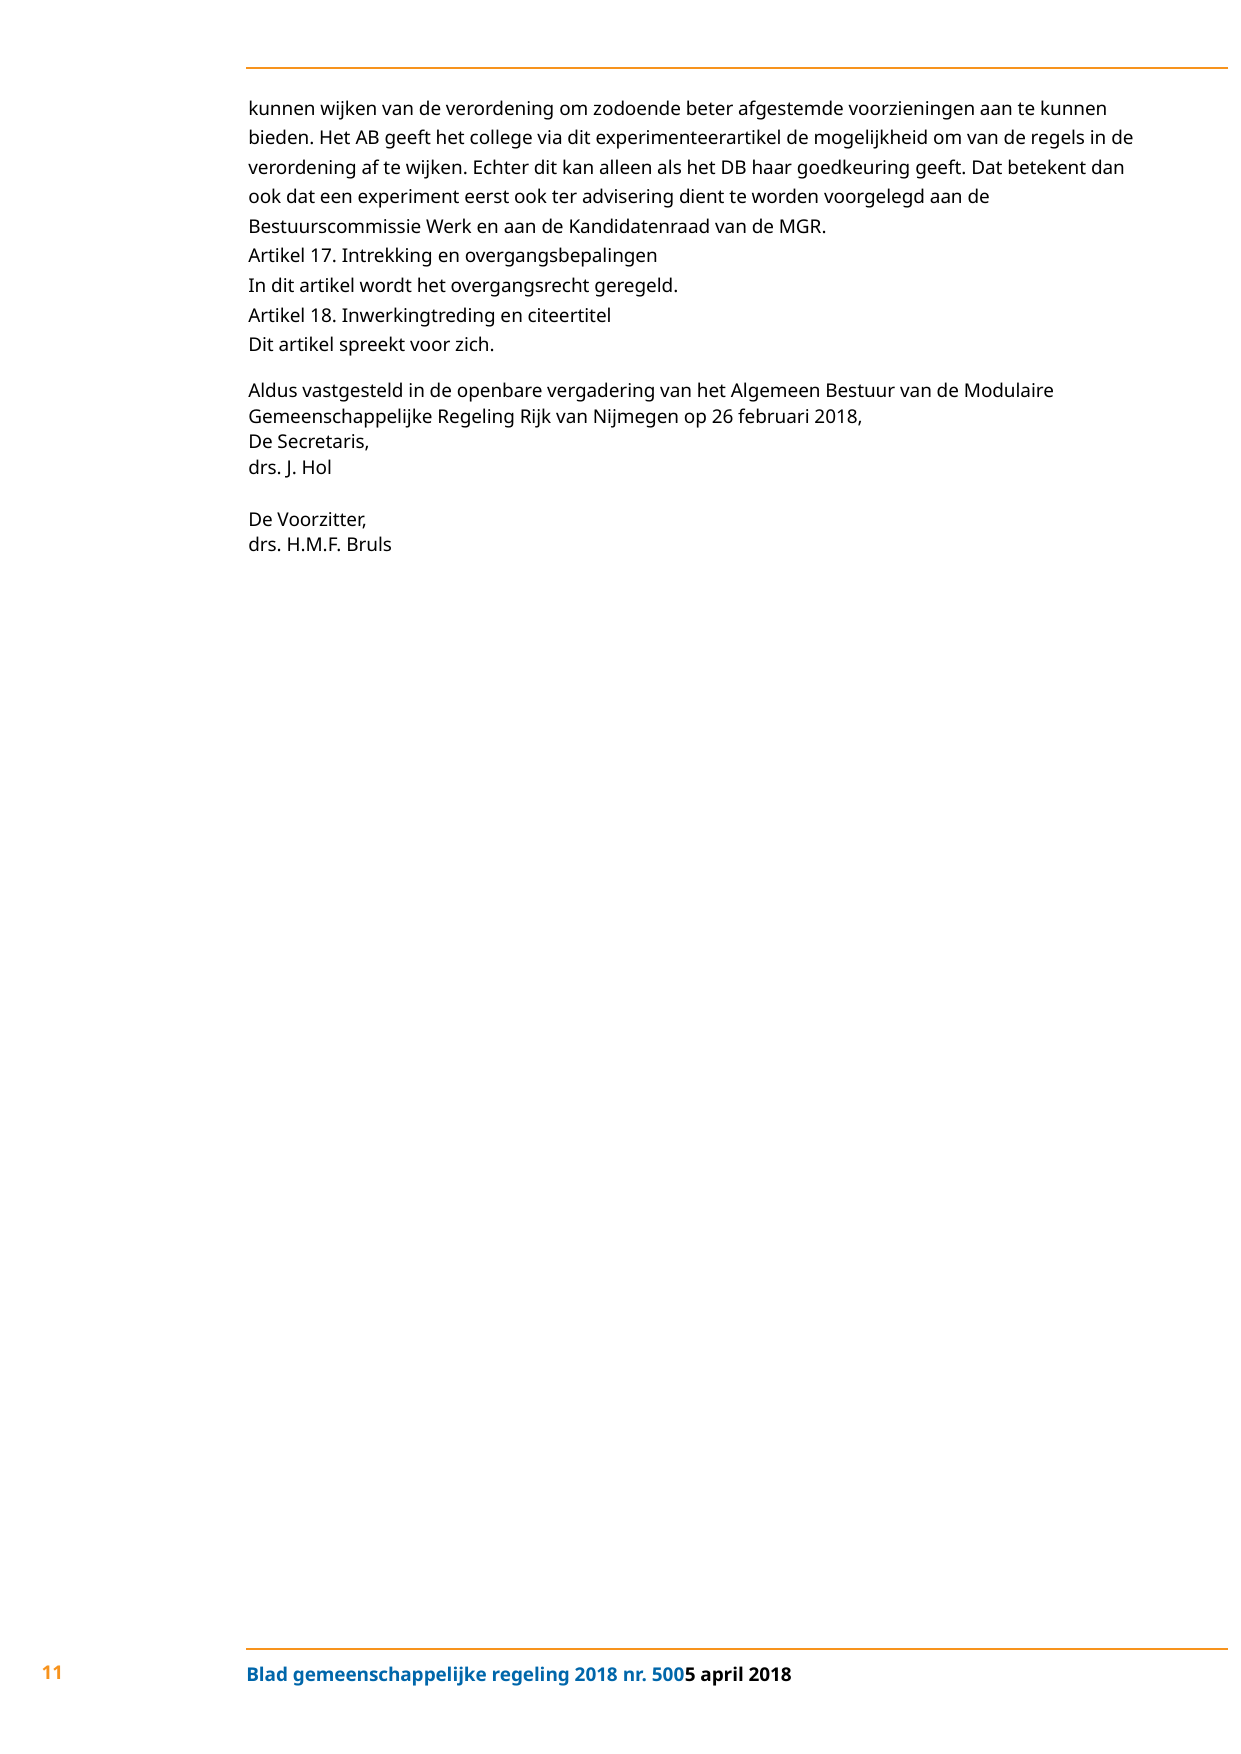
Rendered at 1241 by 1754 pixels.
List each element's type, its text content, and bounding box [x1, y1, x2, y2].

text drs. H.M.F. Bruls [248, 531, 1152, 557]
text De Voorzitter, [248, 506, 1152, 531]
text drs. J. Hol [248, 454, 1152, 480]
text Aldus vastgesteld in de openbare vergadering van het Algemeen Bestuur van de Modulaire Gemeenschappelijke Regeling Rijk van Nijmegen op 26 februari 2018, [248, 377, 1152, 428]
text In dit artikel wordt het overgangsrecht geregeld. [248, 272, 1152, 298]
text Artikel 17. Intrekking en overgangsbepalingen [248, 243, 1152, 268]
text De Secretaris, [248, 428, 1152, 454]
picture [41, 47, 231, 172]
text Artikel 18. Inwerkingtreding en citeertitel [248, 302, 1152, 328]
text kunnen wijken van de verordening om zodoende beter afgestemde voorzieningen aan te kunnen bieden. Het AB geeft het college via dit experimenteerartikel de mogelijkheid om van de regels in de verordening af te wijken. Echter dit kan alleen als het DB haar goedkeuring geeft. Dat betekent dan ook dat een experiment eerst ook ter advisering dient te worden voorgelegd aan de Bestuurscommissie Werk en aan de Kandidatenraad van de MGR. [248, 95, 1152, 239]
text Dit artikel spreekt voor zich. [248, 331, 1152, 357]
